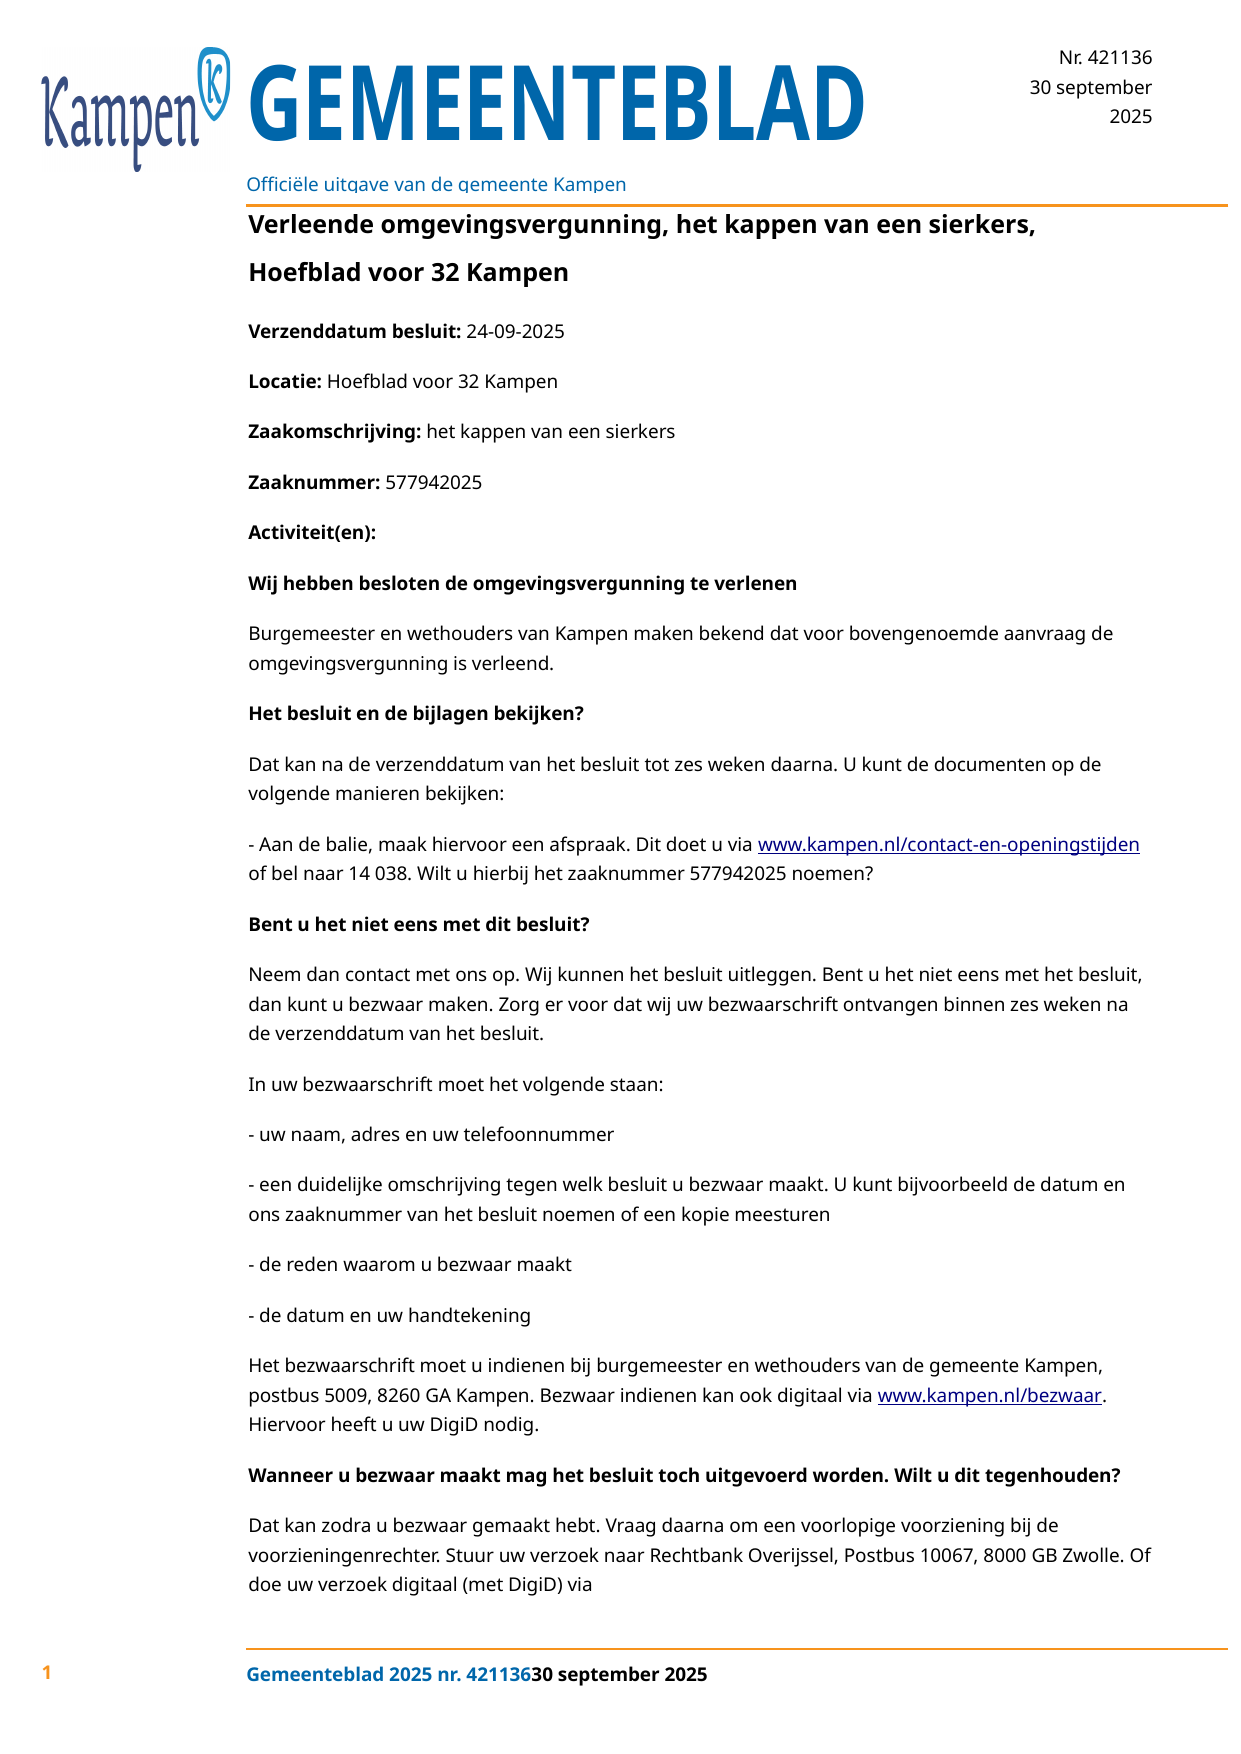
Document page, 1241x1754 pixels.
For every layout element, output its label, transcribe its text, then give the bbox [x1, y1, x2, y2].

text Burgemeester en wethouders van Kampen maken bekend dat voor bovengenoemde aanvraag de omgevingsvergunning is verleend. [248, 620, 1152, 676]
text Wij hebben besloten de omgevingsvergunning te verlenen [248, 570, 1152, 596]
text Het bezwaarschrift moet u indienen bij burgemeester en wethouders van de gemeente Kampen, postbus 5009, 8260 GA Kampen. Bezwaar indienen kan ook digitaal via www.kampen.nl/bezwaar. Hiervoor heeft u uw DigiD nodig. [248, 1352, 1152, 1437]
text Locatie: Hoefblad voor 32 Kampen [248, 368, 1152, 394]
text Verleende omgevingsvergunning, het kappen van een sierkers, Hoefblad voor 32 Kampen [248, 207, 1152, 288]
text Zaaknummer: 577942025 [248, 469, 1152, 495]
text Activiteit(en): [248, 519, 1152, 545]
text In uw bezwaarschrift moet het volgende staan: [248, 1071, 1152, 1097]
text - uw naam, adres en uw telefoonnummer [248, 1121, 1152, 1147]
text - een duidelijke omschrijving tegen welk besluit u bezwaar maakt. U kunt bijvoorbeeld de datum en ons zaaknummer van het besluit noemen of een kopie meesturen [248, 1172, 1152, 1227]
text Zaakomschrijving: het kappen van een sierkers [248, 419, 1152, 444]
text - de reden waarom u bezwaar maakt [248, 1252, 1152, 1277]
text - Aan de balie, maak hiervoor een afspraak. Dit doet u via www.kampen.nl/contact-en-openingstijden of bel naar 14 038. Wilt u hierbij het zaaknummer 577942025 noemen? [248, 831, 1152, 886]
text Dat kan na de verzenddatum van het besluit tot zes weken daarna. U kunt de documenten op de volgende manieren bekijken: [248, 751, 1152, 806]
text Bent u het niet eens met dit besluit? [248, 911, 1152, 937]
text Neem dan contact met ons op. Wij kunnen het besluit uitleggen. Bent u het niet eens met het besluit, dan kunt u bezwaar maken. Zorg er voor dat wij uw bezwaarschrift ontvangen binnen zes weken na de verzenddatum van het besluit. [248, 961, 1152, 1046]
text - de datum en uw handtekening [248, 1302, 1152, 1328]
picture [41, 47, 231, 172]
text Dat kan zodra u bezwaar gemaakt hebt. Vraag daarna om een voorlopige voorziening bij de voorzieningenrechter. Stuur uw verzoek naar Rechtbank Overijssel, Postbus 10067, 8000 GB Zwolle. Of doe uw verzoek digitaal (met DigiD) via [248, 1512, 1152, 1597]
text Het besluit en de bijlagen bekijken? [248, 700, 1152, 726]
text Wanneer u bezwaar maakt mag het besluit toch uitgevoerd worden. Wilt u dit tegenhouden? [248, 1462, 1152, 1488]
text Verzenddatum besluit: 24-09-2025 [248, 318, 1152, 344]
